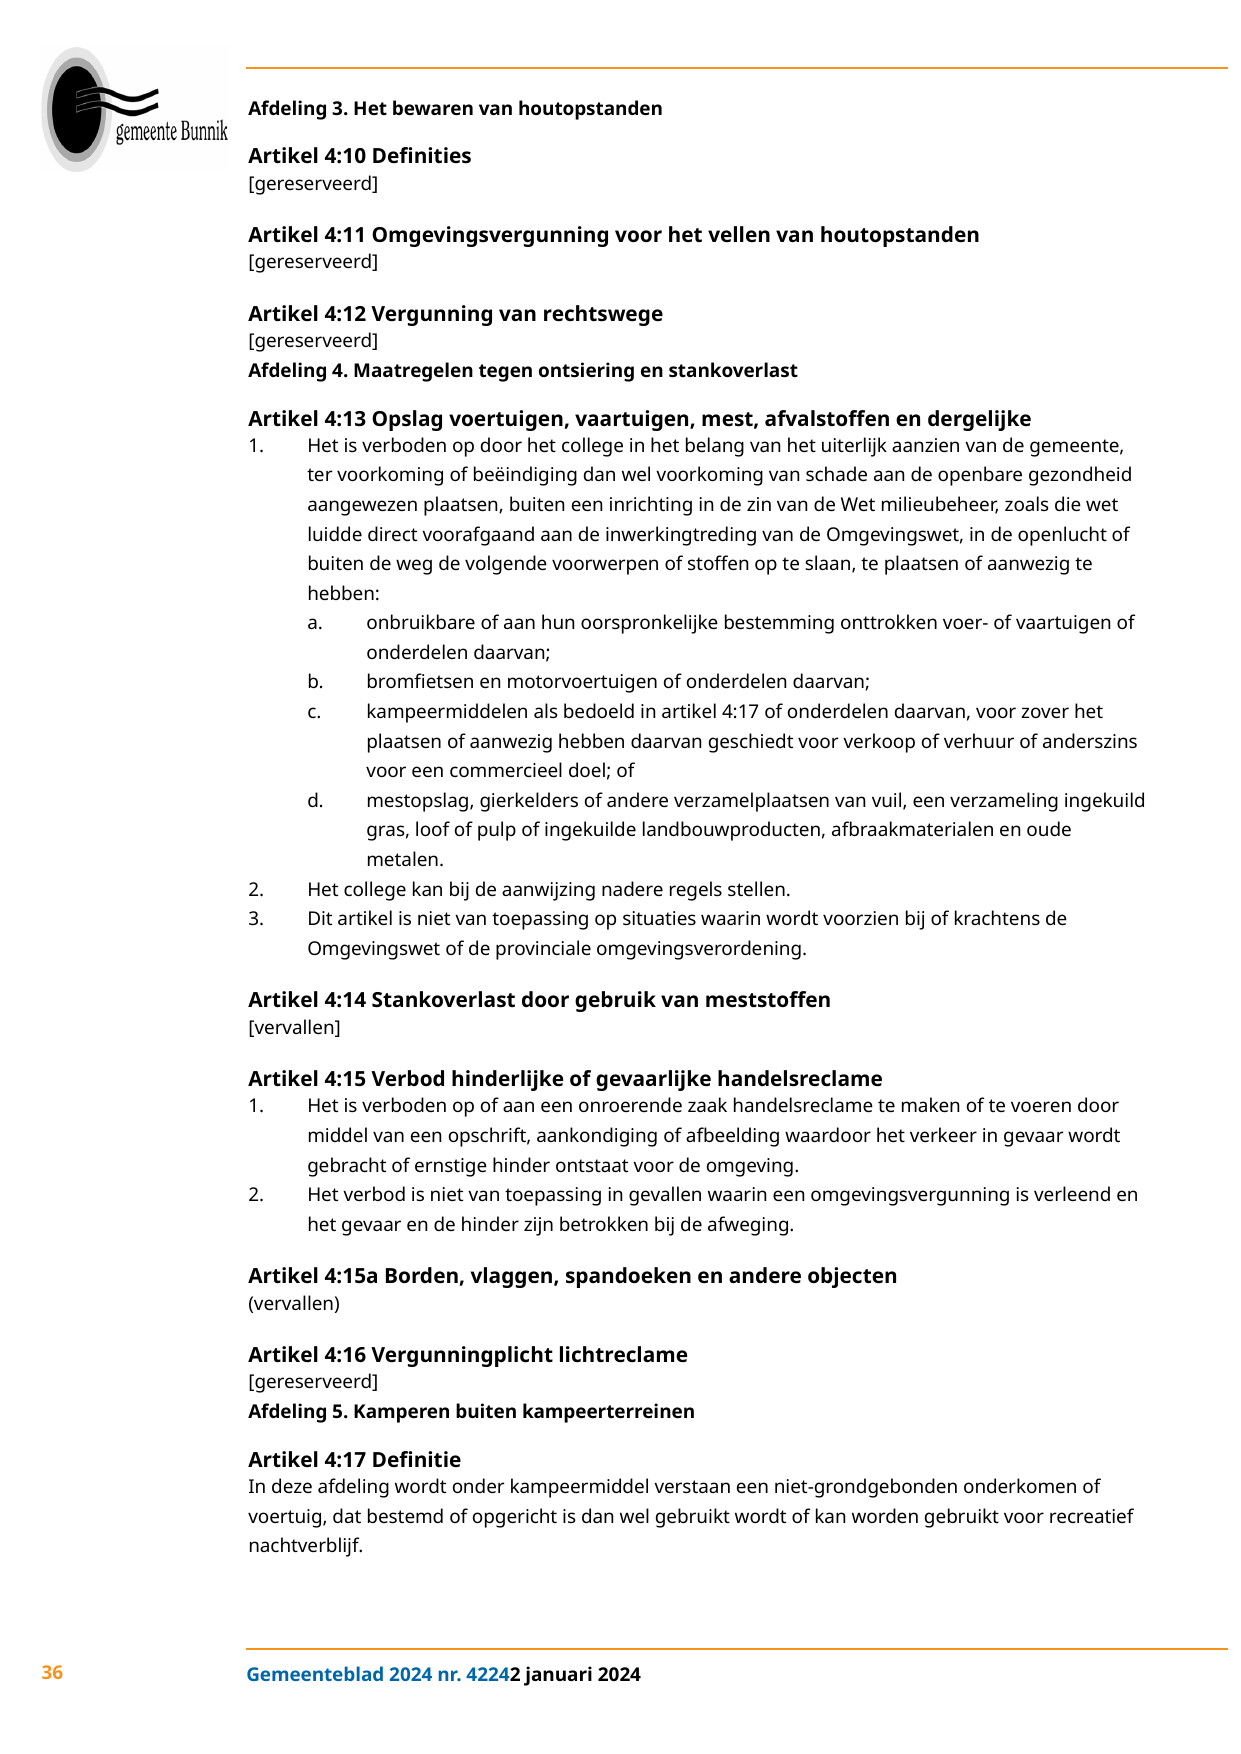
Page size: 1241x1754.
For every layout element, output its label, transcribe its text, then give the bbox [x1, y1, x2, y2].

text Artikel 4:11 Omgevingsvergunning voor het vellen van houtopstanden [248, 220, 1152, 249]
text Artikel 4:15 Verbod hinderlijke of gevaarlijke handelsreclame [248, 1064, 1152, 1093]
text Artikel 4:12 Vergunning van rechtswege [248, 299, 1152, 327]
picture [41, 47, 231, 172]
list kampeermiddelen als bedoeld in artikel 4:17 of onderdelen daarvan, voor zover het plaatsen of aanwezig hebben daarvan geschiedt voor verkoop of verhuur of anderszins voor een commercieel doel; of [307, 698, 1152, 783]
text [vervallen] [248, 1014, 1152, 1039]
text Artikel 4:17 Definitie [248, 1445, 1152, 1473]
text [gereserveerd] [248, 249, 1152, 274]
text Artikel 4:16 Vergunningplicht lichtreclame [248, 1340, 1152, 1369]
text Artikel 4:14 Stankoverlast door gebruik van meststoffen [248, 985, 1152, 1014]
list Het verbod is niet van toepassing in gevallen waarin een omgevingsvergunning is verleend en het gevaar en de hinder zijn betrokken bij de afweging. [248, 1181, 1152, 1237]
text (vervallen) [248, 1290, 1152, 1316]
text [gereserveerd] [248, 327, 1152, 353]
text Afdeling 4. Maatregelen tegen ontsiering en stankoverlast [248, 357, 1152, 383]
list onbruikbare of aan hun oorspronkelijke bestemming onttrokken voer- of vaartuigen of onderdelen daarvan; [307, 609, 1152, 665]
text Afdeling 3. Het bewaren van houtopstanden [248, 95, 1152, 121]
text Afdeling 5. Kamperen buiten kampeerterreinen [248, 1398, 1152, 1424]
list Het is verboden op of aan een onroerende zaak handelsreclame te maken of te voeren door middel van een opschrift, aankondiging of afbeelding waardoor het verkeer in gevaar wordt gebracht of ernstige hinder ontstaat voor de omgeving. [248, 1093, 1152, 1178]
list mestopslag, gierkelders of andere verzamelplaatsen van vuil, een verzameling ingekuild gras, loof of pulp of ingekuilde landbouwproducten, afbraakmaterialen en oude metalen. [307, 787, 1152, 872]
text [gereserveerd] [248, 1369, 1152, 1394]
list Dit artikel is niet van toepassing op situaties waarin wordt voorzien bij of krachtens de Omgevingswet of de provinciale omgevingsverordening. [248, 905, 1152, 961]
list Het college kan bij de aanwijzing nadere regels stellen. [248, 876, 1152, 902]
text [gereserveerd] [248, 170, 1152, 196]
text Artikel 4:10 Definities [248, 141, 1152, 170]
text In deze afdeling wordt onder kampeermiddel verstaan een niet-grondgebonden onderkomen of voertuig, dat bestemd of opgericht is dan wel gebruikt wordt of kan worden gebruikt voor recreatief nachtverblijf. [248, 1473, 1152, 1558]
list bromfietsen en motorvoertuigen of onderdelen daarvan; [307, 669, 1152, 694]
text Artikel 4:15a Borden, vlaggen, spandoeken en andere objecten [248, 1261, 1152, 1290]
list Het is verboden op door het college in het belang van het uiterlijk aanzien van de gemeente, ter voorkoming of beëindiging dan wel voorkoming van schade aan de openbare gezondheid aangewezen plaatsen, buiten een inrichting in de zin van de Wet milieubeheer, zoals die wet luidde direct voorafgaand aan de inwerkingtreding van de Omgevingswet, in de openlucht of buiten de weg de volgende voorwerpen of stoffen op te slaan, te plaatsen of aanwezig te hebben: [248, 432, 1152, 606]
text Artikel 4:13 Opslag voertuigen, vaartuigen, mest, afvalstoffen en dergelijke [248, 404, 1152, 432]
